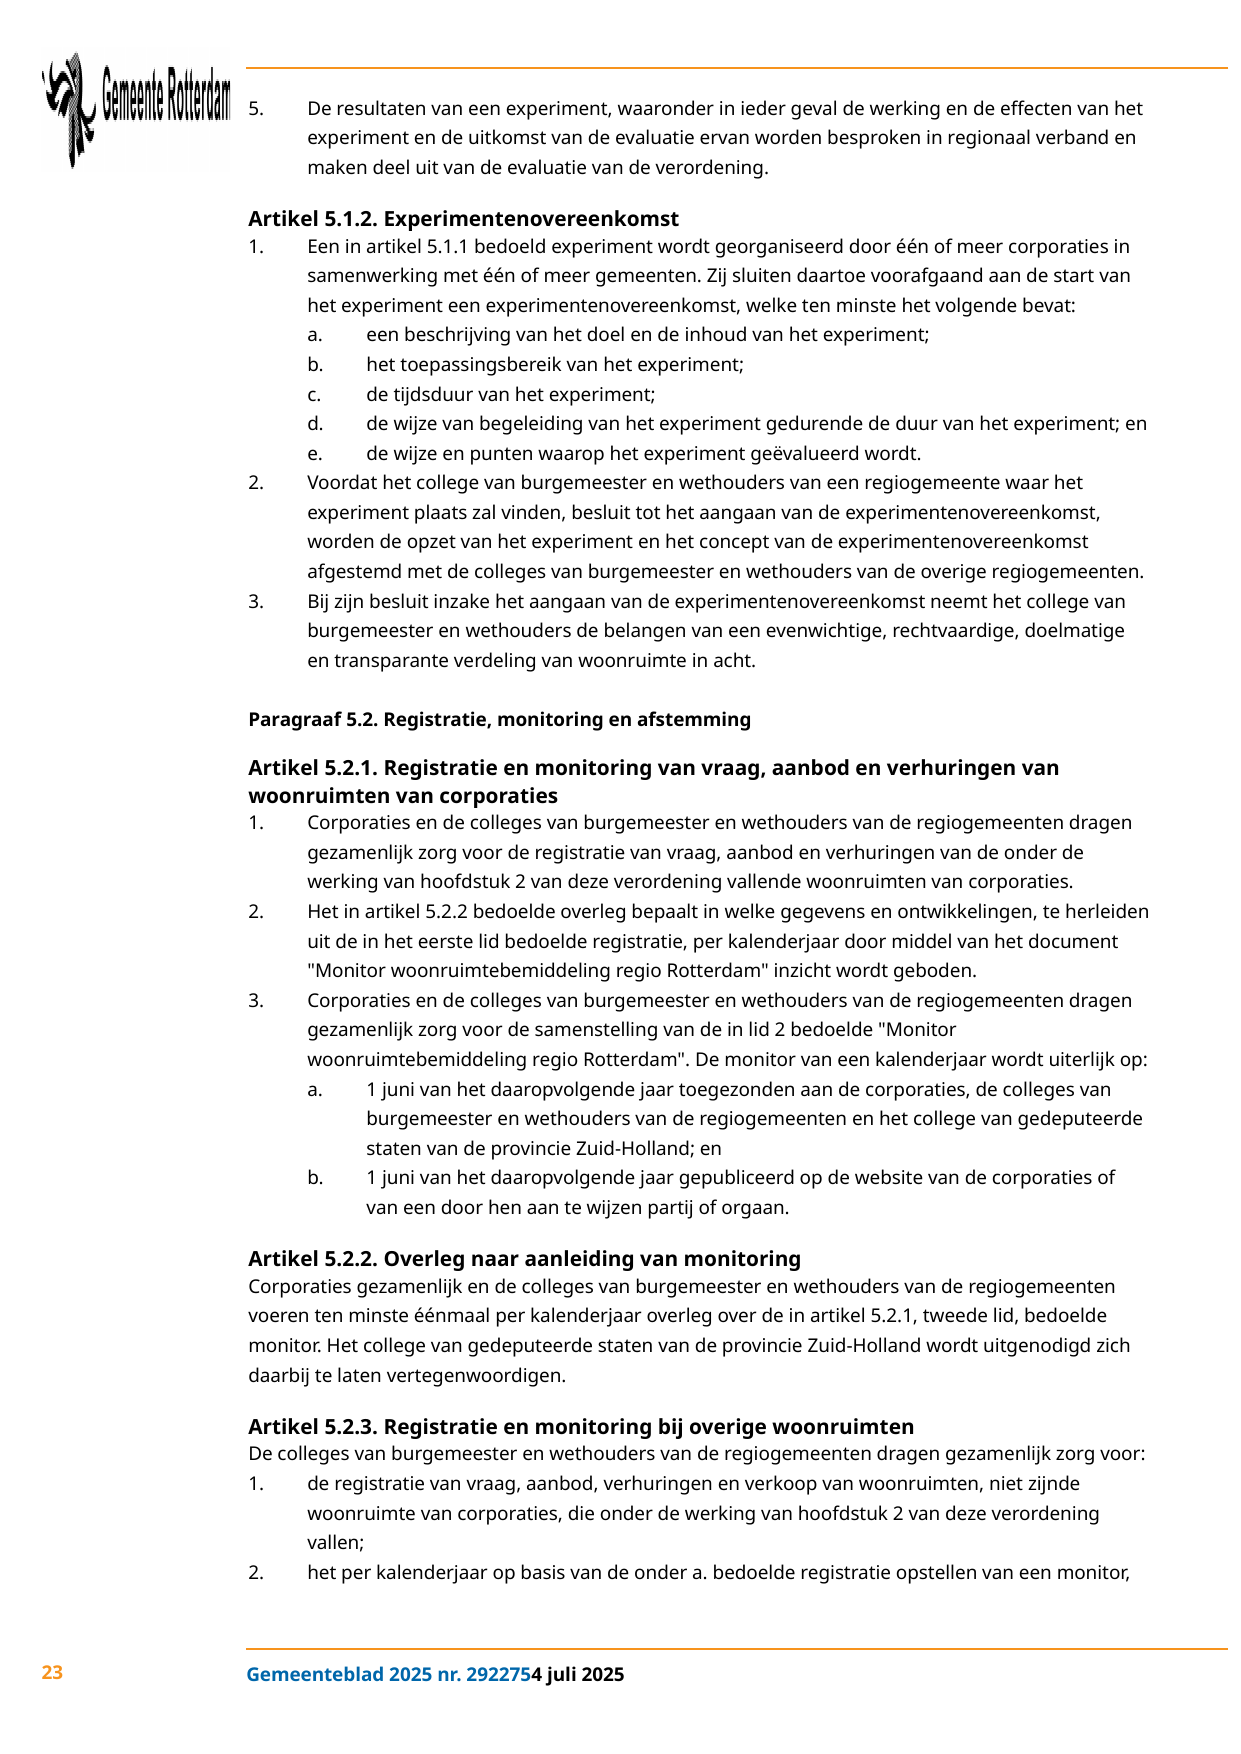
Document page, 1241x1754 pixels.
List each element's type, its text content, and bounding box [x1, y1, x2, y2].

list een beschrijving van het doel en de inhoud van het experiment; [307, 322, 1152, 347]
list 1 juni van het daaropvolgende jaar gepubliceerd op de website van de corporaties of van een door hen aan te wijzen partij of orgaan. [307, 1164, 1152, 1220]
list de tijdsduur van het experiment; [307, 381, 1152, 406]
list de wijze van begeleiding van het experiment gedurende de duur van het experiment; en [307, 410, 1152, 436]
list 1 juni van het daaropvolgende jaar toegezonden aan de corporaties, de colleges van burgemeester en wethouders van de regiogemeenten en het college van gedeputeerde staten van de provincie Zuid-Holland; en [307, 1076, 1152, 1161]
picture [41, 47, 231, 172]
list De resultaten van een experiment, waaronder in ieder geval de werking en de effecten van het experiment en de uitkomst van de evaluatie ervan worden besproken in regionaal verband en maken deel uit van de evaluatie van de verordening. [248, 95, 1152, 180]
list het toepassingsbereik van het experiment; [307, 351, 1152, 377]
text Corporaties gezamenlijk en de colleges van burgemeester en wethouders van de regiogemeenten voeren ten minste éénmaal per kalenderjaar overleg over de in artikel 5.2.1, tweede lid, bedoelde monitor. Het college van gedeputeerde staten van de provincie Zuid-Holland wordt uitgenodigd zich daarbij te laten vertegenwoordigen. [248, 1273, 1152, 1387]
text Artikel 5.2.1. Registratie en monitoring van vraag, aanbod en verhuringen van woonruimten van corporaties [248, 753, 1152, 809]
text Artikel 5.1.2. Experimentenovereenkomst [248, 204, 1152, 233]
list Corporaties en de colleges van burgemeester en wethouders van de regiogemeenten dragen gezamenlijk zorg voor de registratie van vraag, aanbod en verhuringen van de onder de werking van hoofdstuk 2 van deze verordening vallende woonruimten van corporaties. [248, 809, 1152, 894]
text Artikel 5.2.3. Registratie en monitoring bij overige woonruimten [248, 1412, 1152, 1441]
list Bij zijn besluit inzake het aangaan van de experimentenovereenkomst neemt het college van burgemeester en wethouders de belangen van een evenwichtige, rechtvaardige, doelmatige en transparante verdeling van woonruimte in acht. [248, 588, 1152, 673]
list de wijze en punten waarop het experiment geëvalueerd wordt. [307, 440, 1152, 466]
list de registratie van vraag, aanbod, verhuringen en verkoop van woonruimten, niet zijnde woonruimte van corporaties, die onder de werking van hoofdstuk 2 van deze verordening vallen; [248, 1470, 1152, 1555]
list Een in artikel 5.1.1 bedoeld experiment wordt georganiseerd door één of meer corporaties in samenwerking met één of meer gemeenten. Zij sluiten daartoe voorafgaand aan de start van het experiment een experimentenovereenkomst, welke ten minste het volgende bevat: [248, 233, 1152, 318]
list Voordat het college van burgemeester en wethouders van een regiogemeente waar het experiment plaats zal vinden, besluit tot het aangaan van de experimentenovereenkomst, worden de opzet van het experiment en het concept van de experimentenovereenkomst afgestemd met de colleges van burgemeester en wethouders van de overige regiogemeenten. [248, 469, 1152, 584]
list Corporaties en de colleges van burgemeester en wethouders van de regiogemeenten dragen gezamenlijk zorg voor de samenstelling van de in lid 2 bedoelde "Monitor woonruimtebemiddeling regio Rotterdam". De monitor van een kalenderjaar wordt uiterlijk op: [248, 987, 1152, 1072]
list Het in artikel 5.2.2 bedoelde overleg bepaalt in welke gegevens en ontwikkelingen, te herleiden uit de in het eerste lid bedoelde registratie, per kalenderjaar door middel van het document "Monitor woonruimtebemiddeling regio Rotterdam" inzicht wordt geboden. [248, 898, 1152, 983]
text Artikel 5.2.2. Overleg naar aanleiding van monitoring [248, 1244, 1152, 1273]
text De colleges van burgemeester en wethouders van de regiogemeenten dragen gezamenlijk zorg voor: [248, 1441, 1152, 1466]
list het per kalenderjaar op basis van de onder a. bedoelde registratie opstellen van een monitor, [248, 1559, 1152, 1585]
text Paragraaf 5.2. Registratie, monitoring en afstemming [248, 706, 1152, 732]
